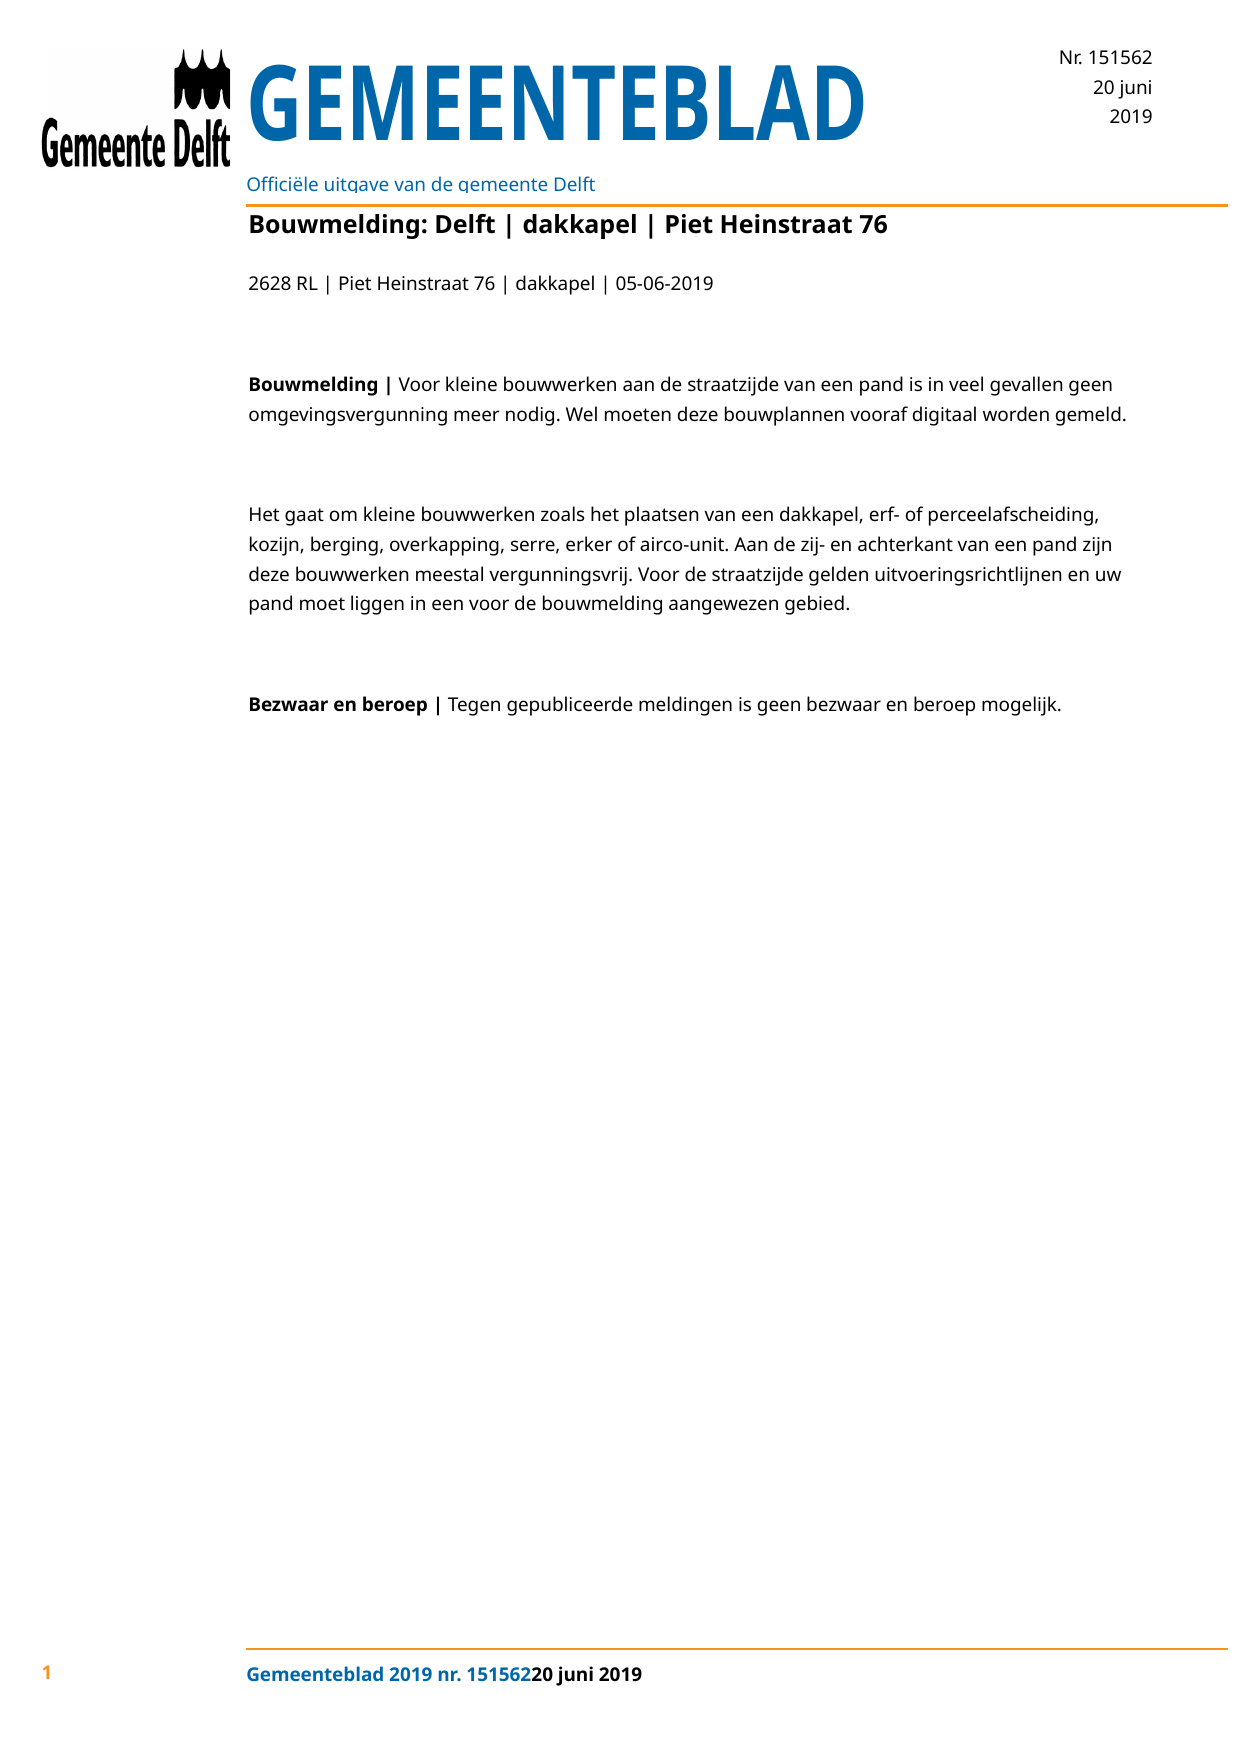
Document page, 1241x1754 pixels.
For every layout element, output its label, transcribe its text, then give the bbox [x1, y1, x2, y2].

text Bouwmelding: Delft | dakkapel | Piet Heinstraat 76 [248, 207, 1152, 241]
text Bezwaar en beroep | Tegen gepubliceerde meldingen is geen bezwaar en beroep mogelijk. [248, 691, 1152, 717]
text Het gaat om kleine bouwwerken zoals het plaatsen van een dakkapel, erf- of perceelafscheiding, kozijn, berging, overkapping, serre, erker of airco-unit. Aan de zij- en achterkant van een pand zijn deze bouwwerken meestal vergunningsvrij. Voor de straatzijde gelden uitvoeringsrichtlijnen en uw pand moet liggen in een voor de bouwmelding aangewezen gebied. [248, 502, 1152, 616]
text Bouwmelding | Voor kleine bouwwerken aan de straatzijde van een pand is in veel gevallen geen omgevingsvergunning meer nodig. Wel moeten deze bouwplannen vooraf digitaal worden gemeld. [248, 371, 1152, 426]
text 2628 RL | Piet Heinstraat 76 | dakkapel | 05-06-2019 [248, 270, 1152, 296]
picture [41, 47, 231, 172]
